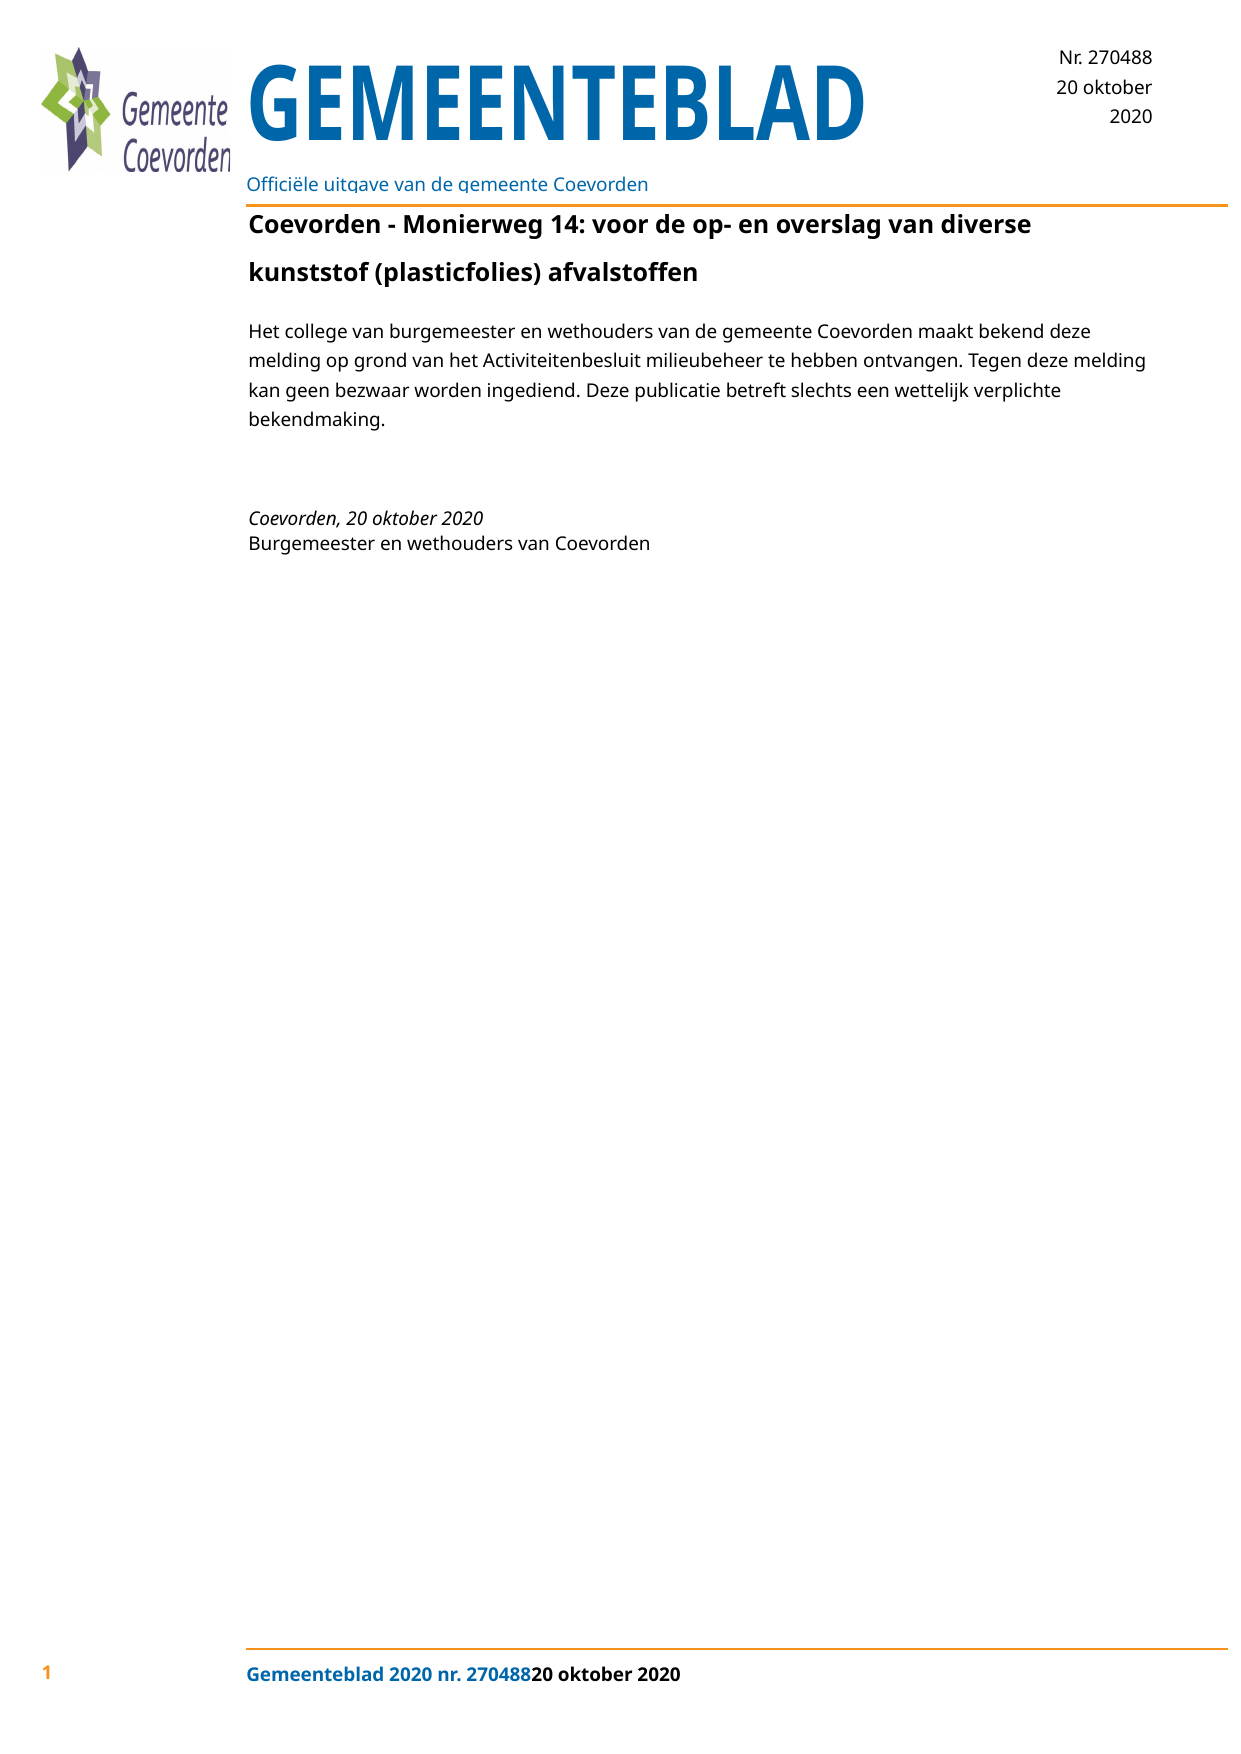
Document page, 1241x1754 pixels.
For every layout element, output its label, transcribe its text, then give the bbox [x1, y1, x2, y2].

text Coevorden - Monierweg 14: voor de op- en overslag van diverse kunststof (plasticfolies) afvalstoffen [248, 207, 1152, 288]
picture [41, 47, 231, 172]
text Burgemeester en wethouders van Coevorden [248, 531, 1152, 556]
text Coevorden, 20 oktober 2020 [248, 505, 1152, 531]
text Het college van burgemeester en wethouders van de gemeente Coevorden maakt bekend deze melding op grond van het Activiteitenbesluit milieubeheer te hebben ontvangen. Tegen deze melding kan geen bezwaar worden ingediend. Deze publicatie betreft slechts een wettelijk verplichte bekendmaking. [248, 318, 1152, 432]
